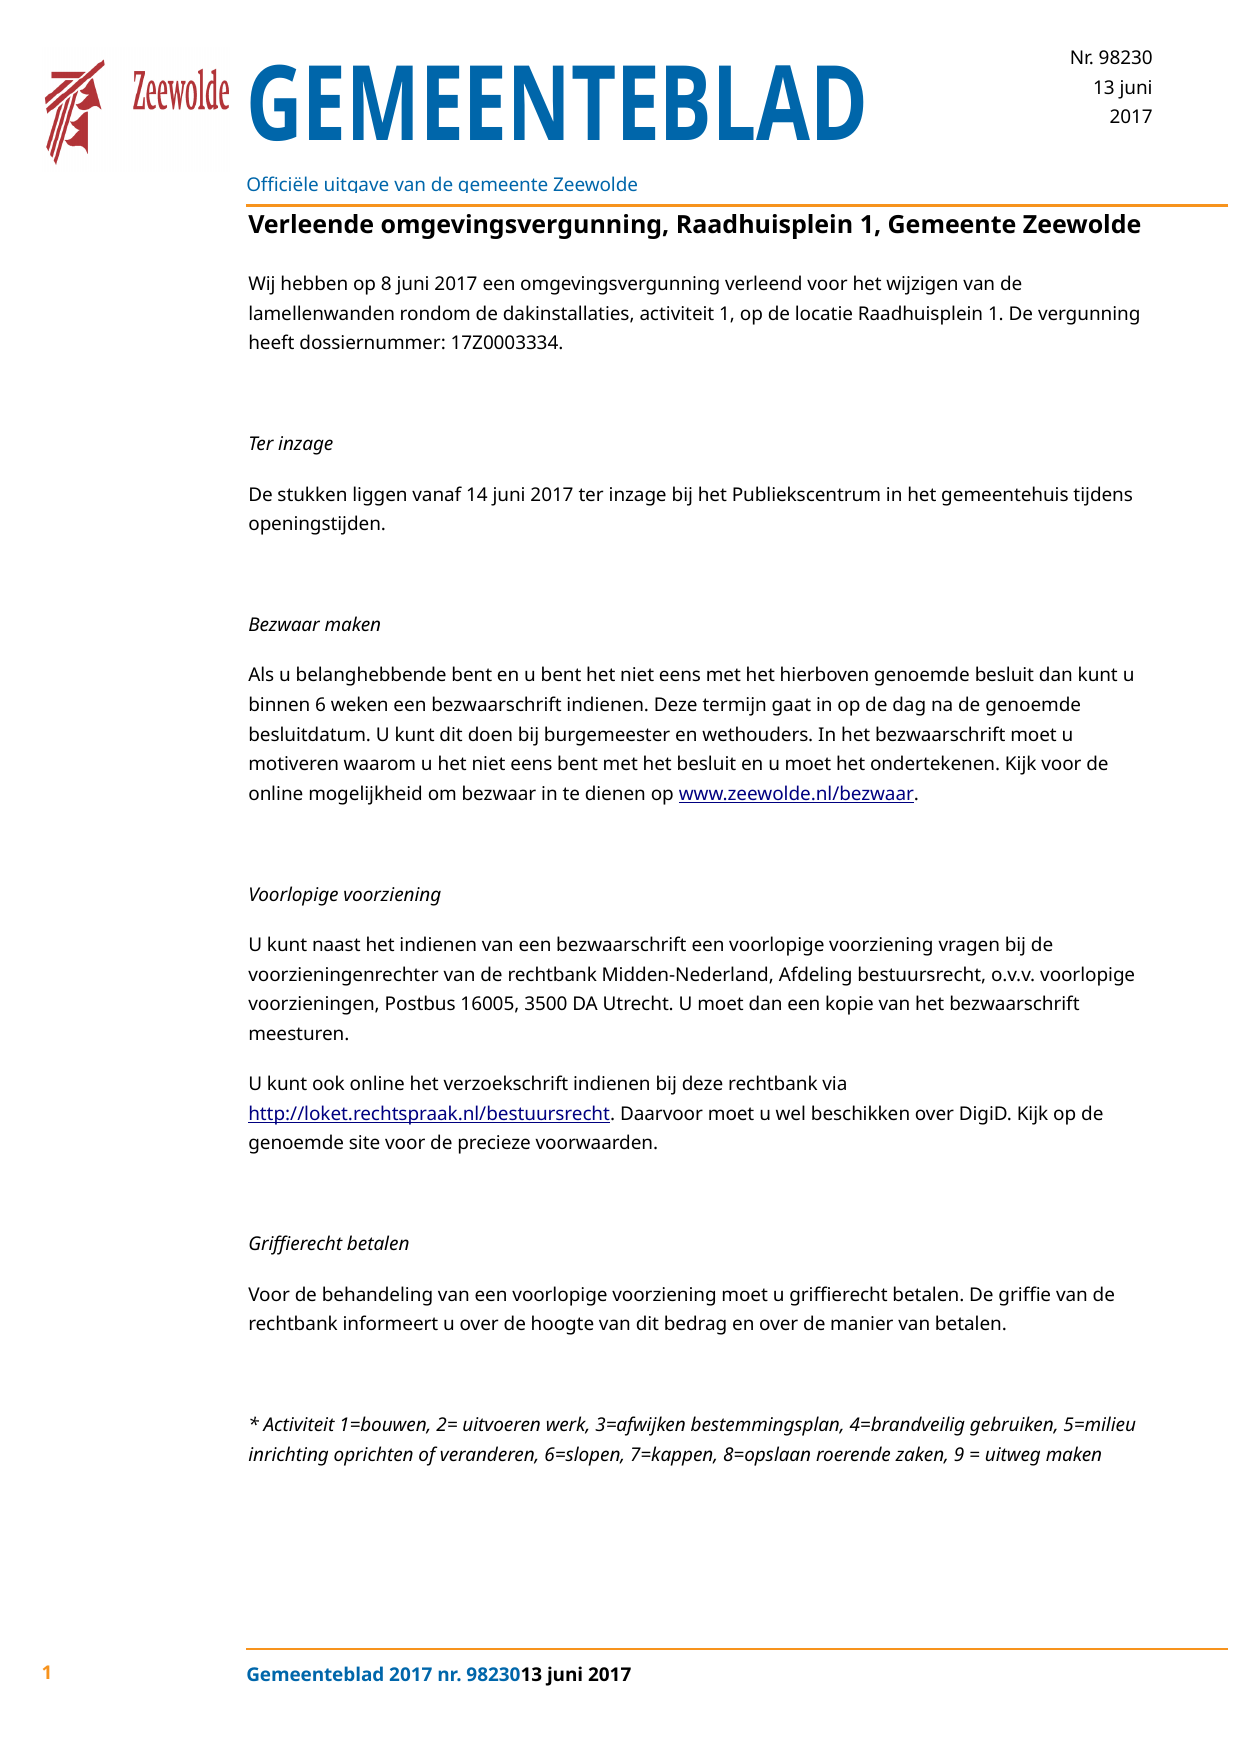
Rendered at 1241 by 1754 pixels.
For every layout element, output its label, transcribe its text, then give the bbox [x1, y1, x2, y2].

text De stukken liggen vanaf 14 juni 2017 ter inzage bij het Publiekscentrum in het gemeentehuis tijdens openingstijden. [248, 481, 1152, 536]
text Verleende omgevingsvergunning, Raadhuisplein 1, Gemeente Zeewolde [248, 207, 1152, 241]
text U kunt ook online het verzoekschrift indienen bij deze rechtbank via http://loket.rechtspraak.nl/bestuursrecht. Daarvoor moet u wel beschikken over DigiD. Kijk op de genoemde site voor de precieze voorwaarden. [248, 1070, 1152, 1155]
text Bezwaar maken [248, 611, 1152, 637]
text Wij hebben op 8 juni 2017 een omgevingsvergunning verleend voor het wijzigen van de lamellenwanden rondom de dakinstallaties, activiteit 1, op de locatie Raadhuisplein 1. De vergunning heeft dossiernummer: 17Z0003334. [248, 270, 1152, 355]
text Ter inzage [248, 430, 1152, 456]
text Voorlopige voorziening [248, 881, 1152, 906]
picture [41, 47, 231, 172]
text Als u belanghebbende bent en u bent het niet eens met het hierboven genoemde besluit dan kunt u binnen 6 weken een bezwaarschrift indienen. Deze termijn gaat in op de dag na de genoemde besluitdatum. U kunt dit doen bij burgemeester en wethouders. In het bezwaarschrift moet u motiveren waarom u het niet eens bent met het besluit en u moet het ondertekenen. Kijk voor de online mogelijkheid om bezwaar in te dienen op www.zeewolde.nl/bezwaar. [248, 662, 1152, 806]
text Voor de behandeling van een voorlopige voorziening moet u griffierecht betalen. De griffie van de rechtbank informeert u over de hoogte van dit bedrag en over de manier van betalen. [248, 1281, 1152, 1336]
text * Activiteit 1=bouwen, 2= uitvoeren werk, 3=afwijken bestemmingsplan, 4=brandveilig gebruiken, 5=milieu inrichting oprichten of veranderen, 6=slopen, 7=kappen, 8=opslaan roerende zaken, 9 = uitweg maken [248, 1411, 1152, 1466]
text U kunt naast het indienen van een bezwaarschrift een voorlopige voorziening vragen bij de voorzieningenrechter van de rechtbank Midden-Nederland, Afdeling bestuursrecht, o.v.v. voorlopige voorzieningen, Postbus 16005, 3500 DA Utrecht. U moet dan een kopie van het bezwaarschrift meesturen. [248, 931, 1152, 1046]
text Griffierecht betalen [248, 1230, 1152, 1256]
